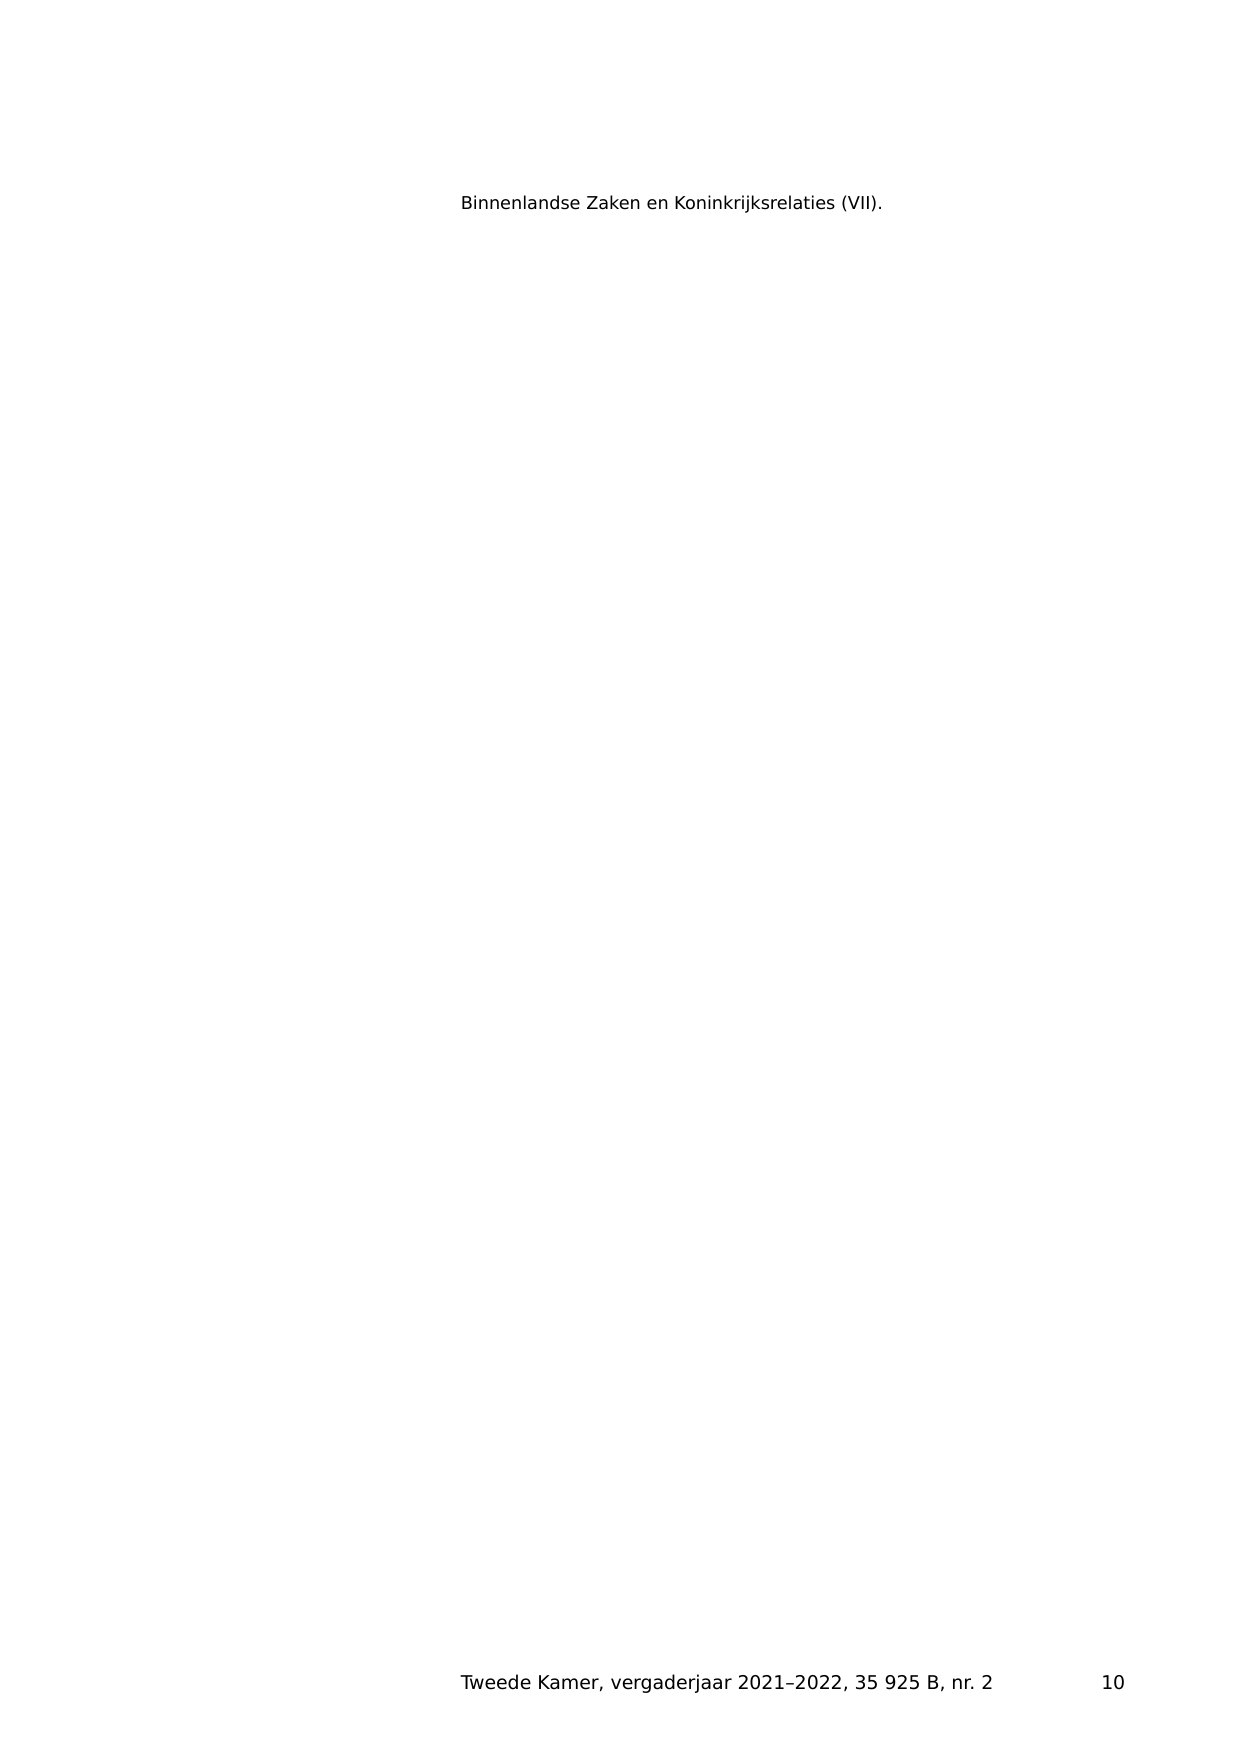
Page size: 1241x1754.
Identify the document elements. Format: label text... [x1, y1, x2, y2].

text Binnenlandse Zaken en Koninkrijksrelaties (VII). [461, 191, 1125, 214]
